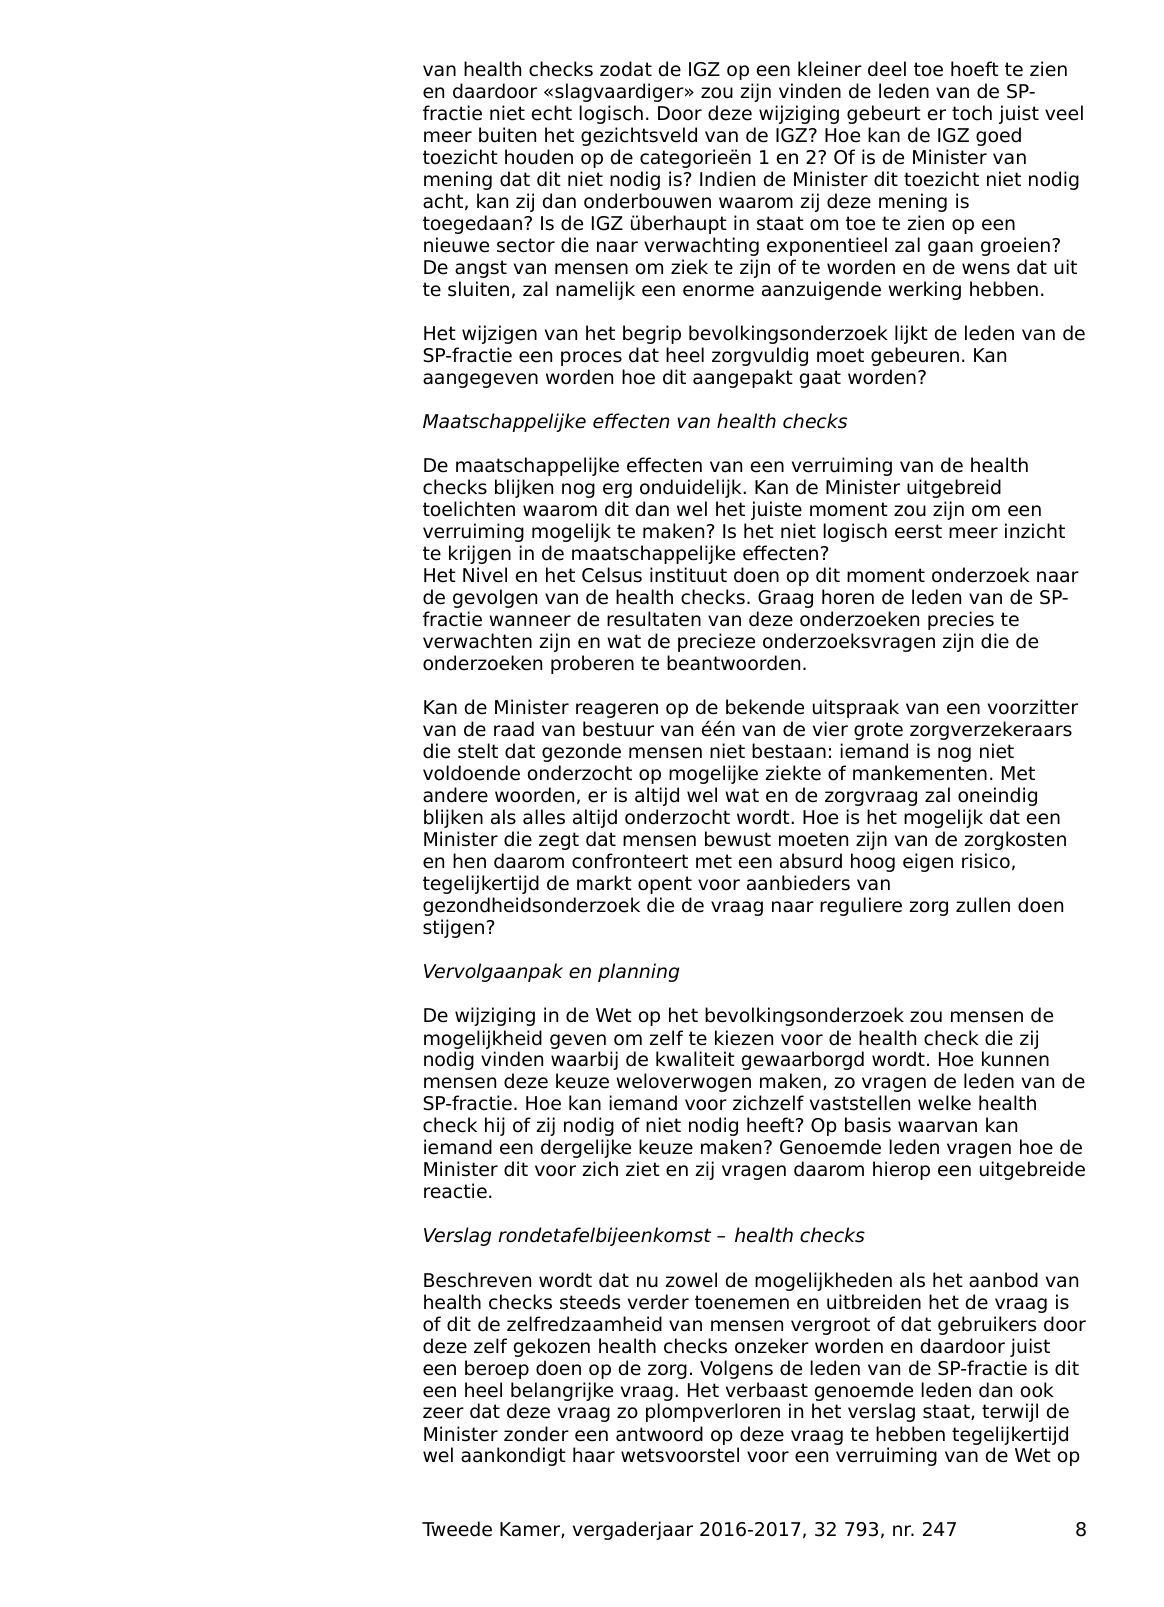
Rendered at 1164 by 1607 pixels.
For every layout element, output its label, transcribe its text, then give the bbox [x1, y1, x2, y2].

text van health checks zodat de IGZ op een kleiner deel toe hoeft te zien en daardoor «slagvaardiger» zou zijn vinden de leden van de SP-fractie niet echt logisch. Door deze wijziging gebeurt er toch juist veel meer buiten het gezichtsveld van de IGZ? Hoe kan de IGZ goed toezicht houden op de categorieën 1 en 2? Of is de Minister van mening dat dit niet nodig is? Indien de Minister dit toezicht niet nodig acht, kan zij dan onderbouwen waarom zij deze mening is toegedaan? Is de IGZ überhaupt in staat om toe te zien op een nieuwe sector die naar verwachting exponentieel zal gaan groeien? De angst van mensen om ziek te zijn of te worden en de wens dat uit te sluiten, zal namelijk een enorme aanzuigende werking hebben. [422, 59, 1087, 301]
subtitle Vervolgaanpak en planning [422, 961, 1087, 983]
text De maatschappelijke effecten van een verruiming van de health checks blijken nog erg onduidelijk. Kan de Minister uitgebreid toelichten waarom dit dan wel het juiste moment zou zijn om een verruiming mogelijk te maken? Is het niet logisch eerst meer inzicht te krijgen in de maatschappelijke effecten? [422, 455, 1087, 565]
text Het wijzigen van het begrip bevolkingsonderzoek lijkt de leden van de SP-fractie een proces dat heel zorgvuldig moet gebeuren. Kan aangegeven worden hoe dit aangepakt gaat worden? [422, 323, 1087, 389]
text De wijziging in de Wet op het bevolkingsonderzoek zou mensen de mogelijkheid geven om zelf te kiezen voor de health check die zij nodig vinden waarbij de kwaliteit gewaarborgd wordt. Hoe kunnen mensen deze keuze weloverwogen maken, zo vragen de leden van de SP-fractie. Hoe kan iemand voor zichzelf vaststellen welke health check hij of zij nodig of niet nodig heeft? Op basis waarvan kan iemand een dergelijke keuze maken? Genoemde leden vragen hoe de Minister dit voor zich ziet en zij vragen daarom hierop een uitgebreide reactie. [422, 1005, 1087, 1203]
text Kan de Minister reageren op de bekende uitspraak van een voorzitter van de raad van bestuur van één van de vier grote zorgverzekeraars die stelt dat gezonde mensen niet bestaan: iemand is nog niet voldoende onderzocht op mogelijke ziekte of mankementen. Met andere woorden, er is altijd wel wat en de zorgvraag zal oneindig blijken als alles altijd onderzocht wordt. Hoe is het mogelijk dat een Minister die zegt dat mensen bewust moeten zijn van de zorgkosten en hen daarom confronteert met een absurd hoog eigen risico, tegelijkertijd de markt opent voor aanbieders van gezondheidsonderzoek die de vraag naar reguliere zorg zullen doen stijgen? [422, 697, 1087, 939]
text Beschreven wordt dat nu zowel de mogelijkheden als het aanbod van health checks steeds verder toenemen en uitbreiden het de vraag is of dit de zelfredzaamheid van mensen vergroot of dat gebruikers door deze zelf gekozen health checks onzeker worden en daardoor juist een beroep doen op de zorg. Volgens de leden van de SP-fractie is dit een heel belangrijke vraag. Het verbaast genoemde leden dan ook zeer dat deze vraag zo plompverloren in het verslag staat, terwijl de Minister zonder een antwoord op deze vraag te hebben tegelijkertijd wel aankondigt haar wetsvoorstel voor een verruiming van de Wet op [422, 1269, 1087, 1467]
text Het Nivel en het Celsus instituut doen op dit moment onderzoek naar de gevolgen van de health checks. Graag horen de leden van de SP-fractie wanneer de resultaten van deze onderzoeken precies te verwachten zijn en wat de precieze onderzoeksvragen zijn die de onderzoeken proberen te beantwoorden. [422, 565, 1087, 675]
subtitle Maatschappelijke effecten van health checks [422, 411, 1087, 433]
subtitle Verslag rondetafelbijeenkomst – health checks [422, 1225, 1087, 1247]
